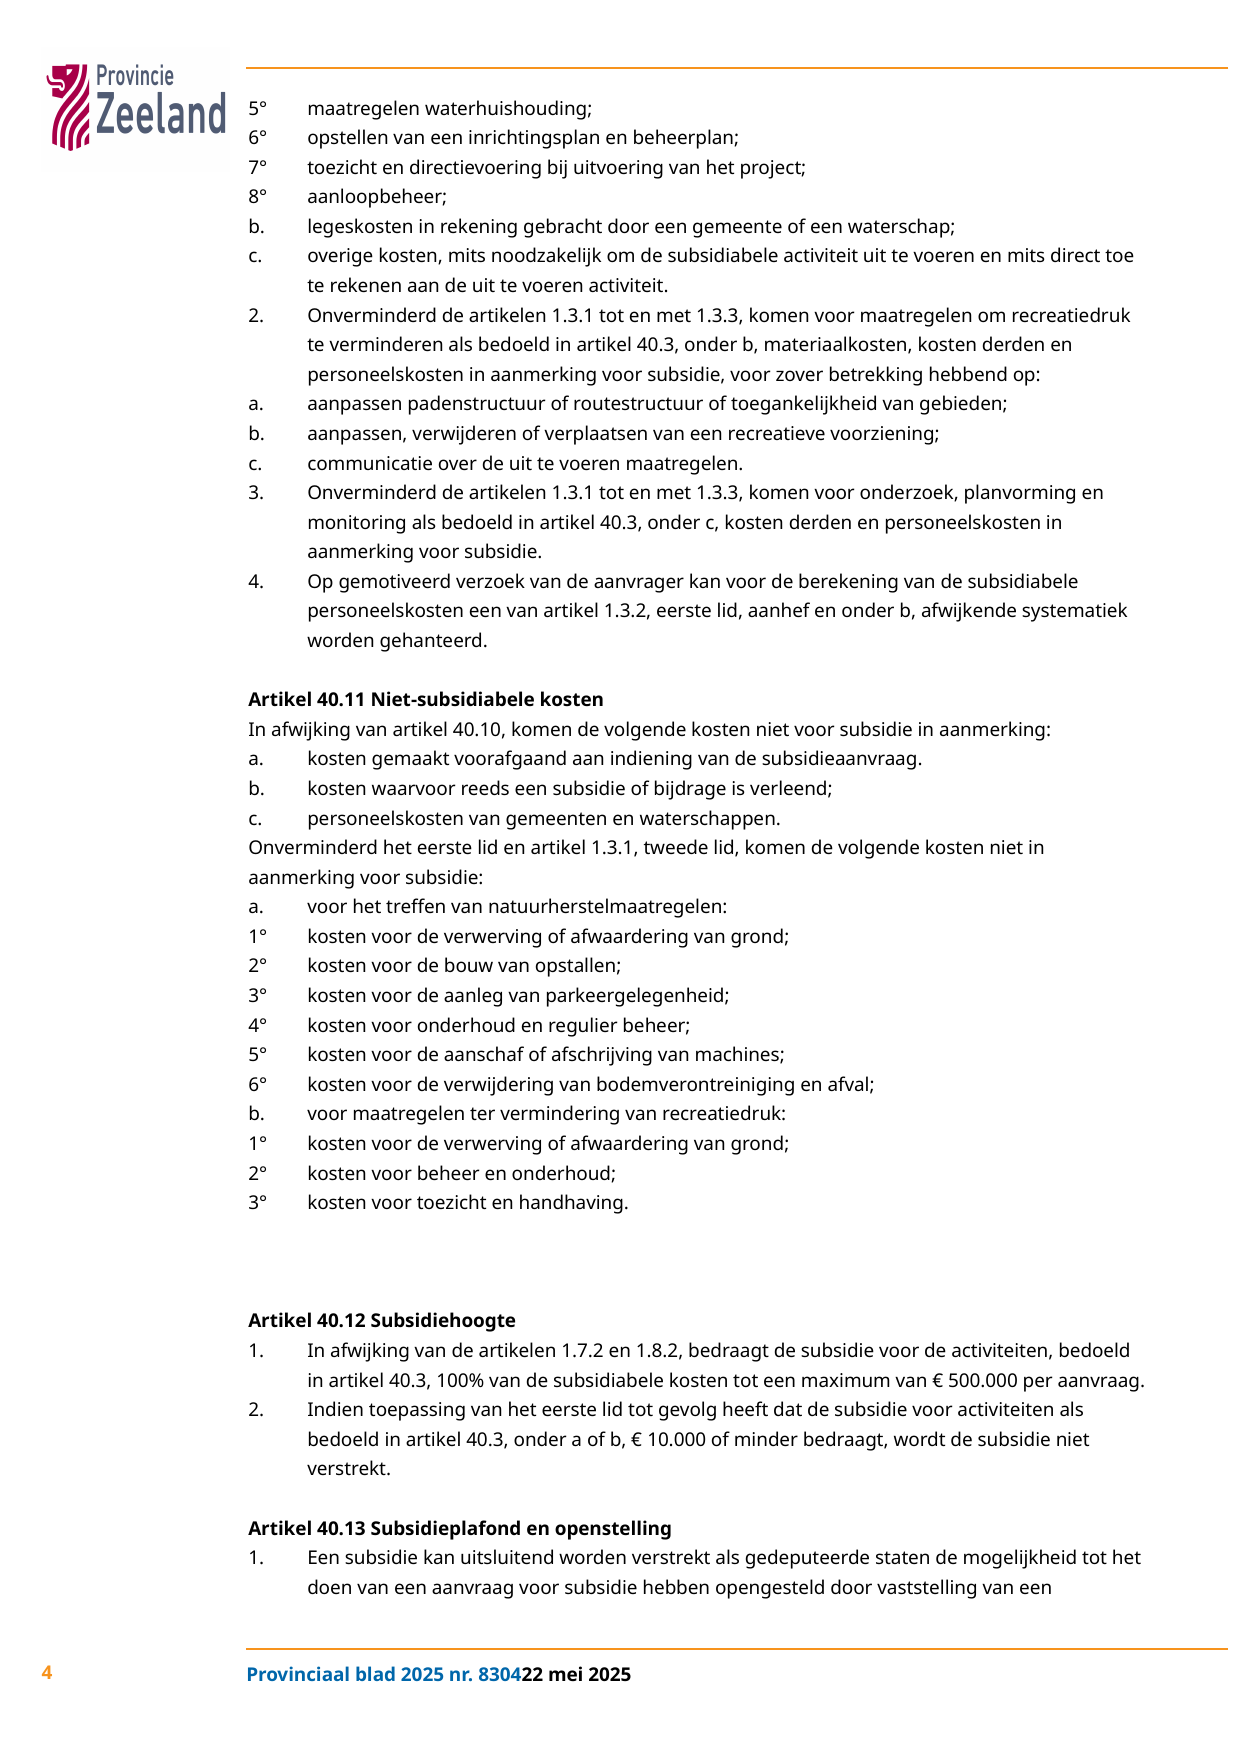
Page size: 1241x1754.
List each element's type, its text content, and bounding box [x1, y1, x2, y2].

list kosten voor de verwerving of afwaardering van grond; [248, 923, 1152, 949]
list Op gemotiveerd verzoek van de aanvrager kan voor de berekening van de subsidiabele personeelskosten een van artikel 1.3.2, eerste lid, aanhef en onder b, afwijkende systematiek worden gehanteerd. [248, 568, 1152, 653]
list kosten voor beheer en onderhoud; [248, 1160, 1152, 1186]
text Artikel 40.12 Subsidiehoogte [248, 1308, 1152, 1333]
list aanpassen padenstructuur of routestructuur of toegankelijkheid van gebieden; [248, 391, 1152, 416]
list overige kosten, mits noodzakelijk om de subsidiabele activiteit uit te voeren en mits direct toe te rekenen aan de uit te voeren activiteit. [248, 243, 1152, 298]
list communicatie over de uit te voeren maatregelen. [248, 450, 1152, 476]
list kosten voor de bouw van opstallen; [248, 953, 1152, 978]
list kosten voor de verwijdering van bodemverontreiniging en afval; [248, 1071, 1152, 1097]
list voor maatregelen ter vermindering van recreatiedruk: [248, 1101, 1152, 1126]
picture [41, 47, 231, 172]
list toezicht en directievoering bij uitvoering van het project; [248, 154, 1152, 180]
list kosten voor de aanleg van parkeergelegenheid; [248, 982, 1152, 1008]
list kosten voor de verwerving of afwaardering van grond; [248, 1130, 1152, 1156]
text Artikel 40.13 Subsidieplafond en openstelling [248, 1515, 1152, 1541]
list kosten voor toezicht en handhaving. [248, 1189, 1152, 1215]
list aanloopbeheer; [248, 183, 1152, 209]
list voor het treffen van natuurherstelmaatregelen: [248, 893, 1152, 919]
text Artikel 40.11 Niet-subsidiabele kosten [248, 686, 1152, 712]
text Onverminderd het eerste lid en artikel 1.3.1, tweede lid, komen de volgende kosten niet in aanmerking voor subsidie: [248, 834, 1152, 890]
list Een subsidie kan uitsluitend worden verstrekt als gedeputeerde staten de mogelijkheid tot het doen van een aanvraag voor subsidie hebben opengesteld door vaststelling van een [248, 1544, 1152, 1600]
list In afwijking van de artikelen 1.7.2 en 1.8.2, bedraagt de subsidie voor de activiteiten, bedoeld in artikel 40.3, 100% van de subsidiabele kosten tot een maximum van € 500.000 per aanvraag. [248, 1337, 1152, 1393]
list Onverminderd de artikelen 1.3.1 tot en met 1.3.3, komen voor maatregelen om recreatiedruk te verminderen als bedoeld in artikel 40.3, onder b, materiaalkosten, kosten derden en personeelskosten in aanmerking voor subsidie, voor zover betrekking hebbend op: [248, 302, 1152, 387]
list kosten gemaakt voorafgaand aan indiening van de subsidieaanvraag. [248, 746, 1152, 771]
list Onverminderd de artikelen 1.3.1 tot en met 1.3.3, komen voor onderzoek, planvorming en monitoring als bedoeld in artikel 40.3, onder c, kosten derden en personeelskosten in aanmerking voor subsidie. [248, 479, 1152, 564]
list kosten voor de aanschaf of afschrijving van machines; [248, 1041, 1152, 1067]
list legeskosten in rekening gebracht door een gemeente of een waterschap; [248, 213, 1152, 239]
list maatregelen waterhuishouding; [248, 95, 1152, 121]
list kosten waarvoor reeds een subsidie of bijdrage is verleend; [248, 775, 1152, 801]
list aanpassen, verwijderen of verplaatsen van een recreatieve voorziening; [248, 420, 1152, 446]
text In afwijking van artikel 40.10, komen de volgende kosten niet voor subsidie in aanmerking: [248, 716, 1152, 742]
list personeelskosten van gemeenten en waterschappen. [248, 805, 1152, 831]
list opstellen van een inrichtingsplan en beheerplan; [248, 124, 1152, 150]
list Indien toepassing van het eerste lid tot gevolg heeft dat de subsidie voor activiteiten als bedoeld in artikel 40.3, onder a of b, € 10.000 of minder bedraagt, wordt de subsidie niet verstrekt. [248, 1396, 1152, 1481]
list kosten voor onderhoud en regulier beheer; [248, 1012, 1152, 1038]
